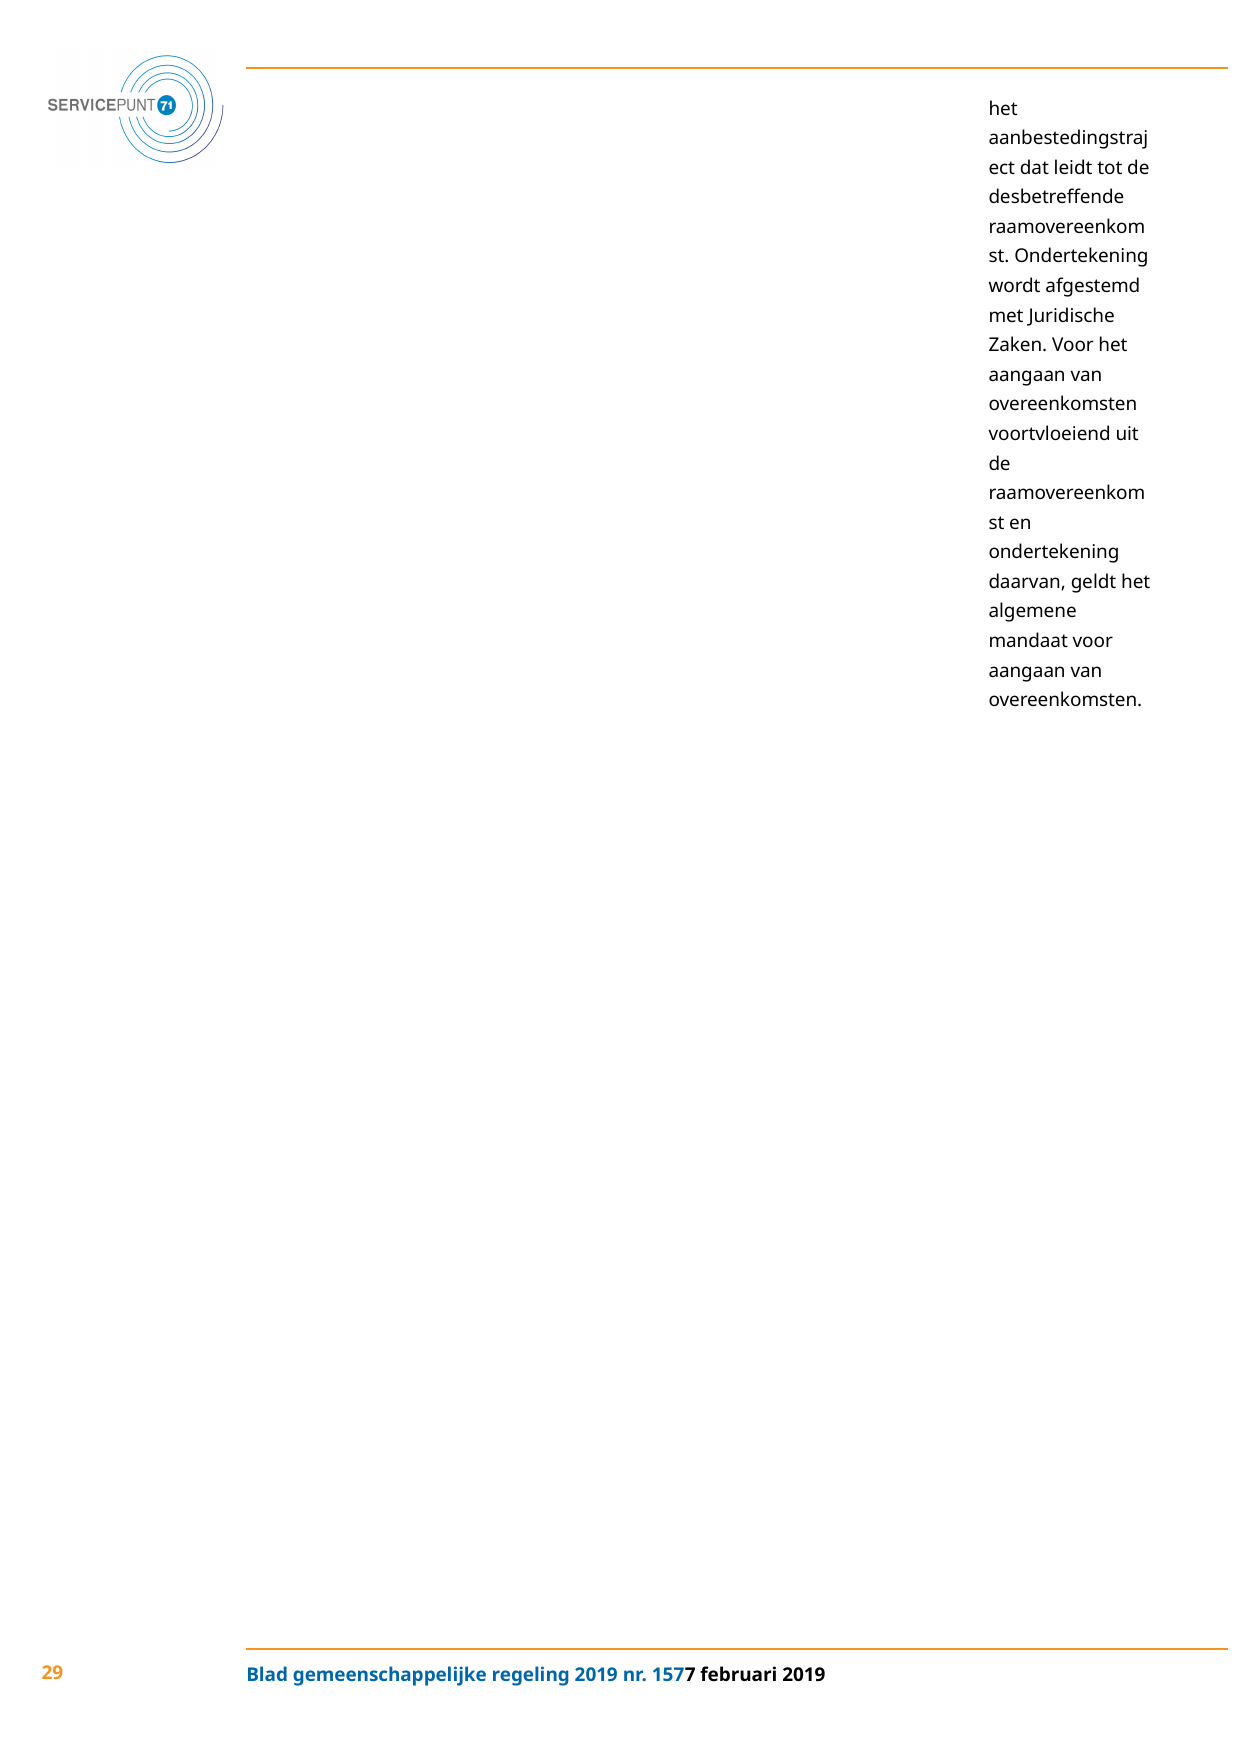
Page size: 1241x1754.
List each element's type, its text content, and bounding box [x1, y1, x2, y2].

table_cell [340, 95, 439, 712]
table_cell [622, 95, 714, 712]
picture [41, 47, 231, 172]
table_cell [248, 95, 339, 712]
table_cell [805, 95, 897, 712]
table_cell het aanbestedingstraject dat leidt tot de desbetreffende raamovereenkomst. Ondertekening wordt afgestemd met Juridische Zaken. Voor het aangaan van overeenkomsten voortvloeiend uit de raamovereenkomst en ondertekening daarvan, geldt het algemene mandaat voor aangaan van overeenkomsten. [988, 95, 1152, 712]
table_cell [714, 95, 805, 712]
table_cell [439, 95, 622, 712]
table_cell [897, 95, 988, 712]
